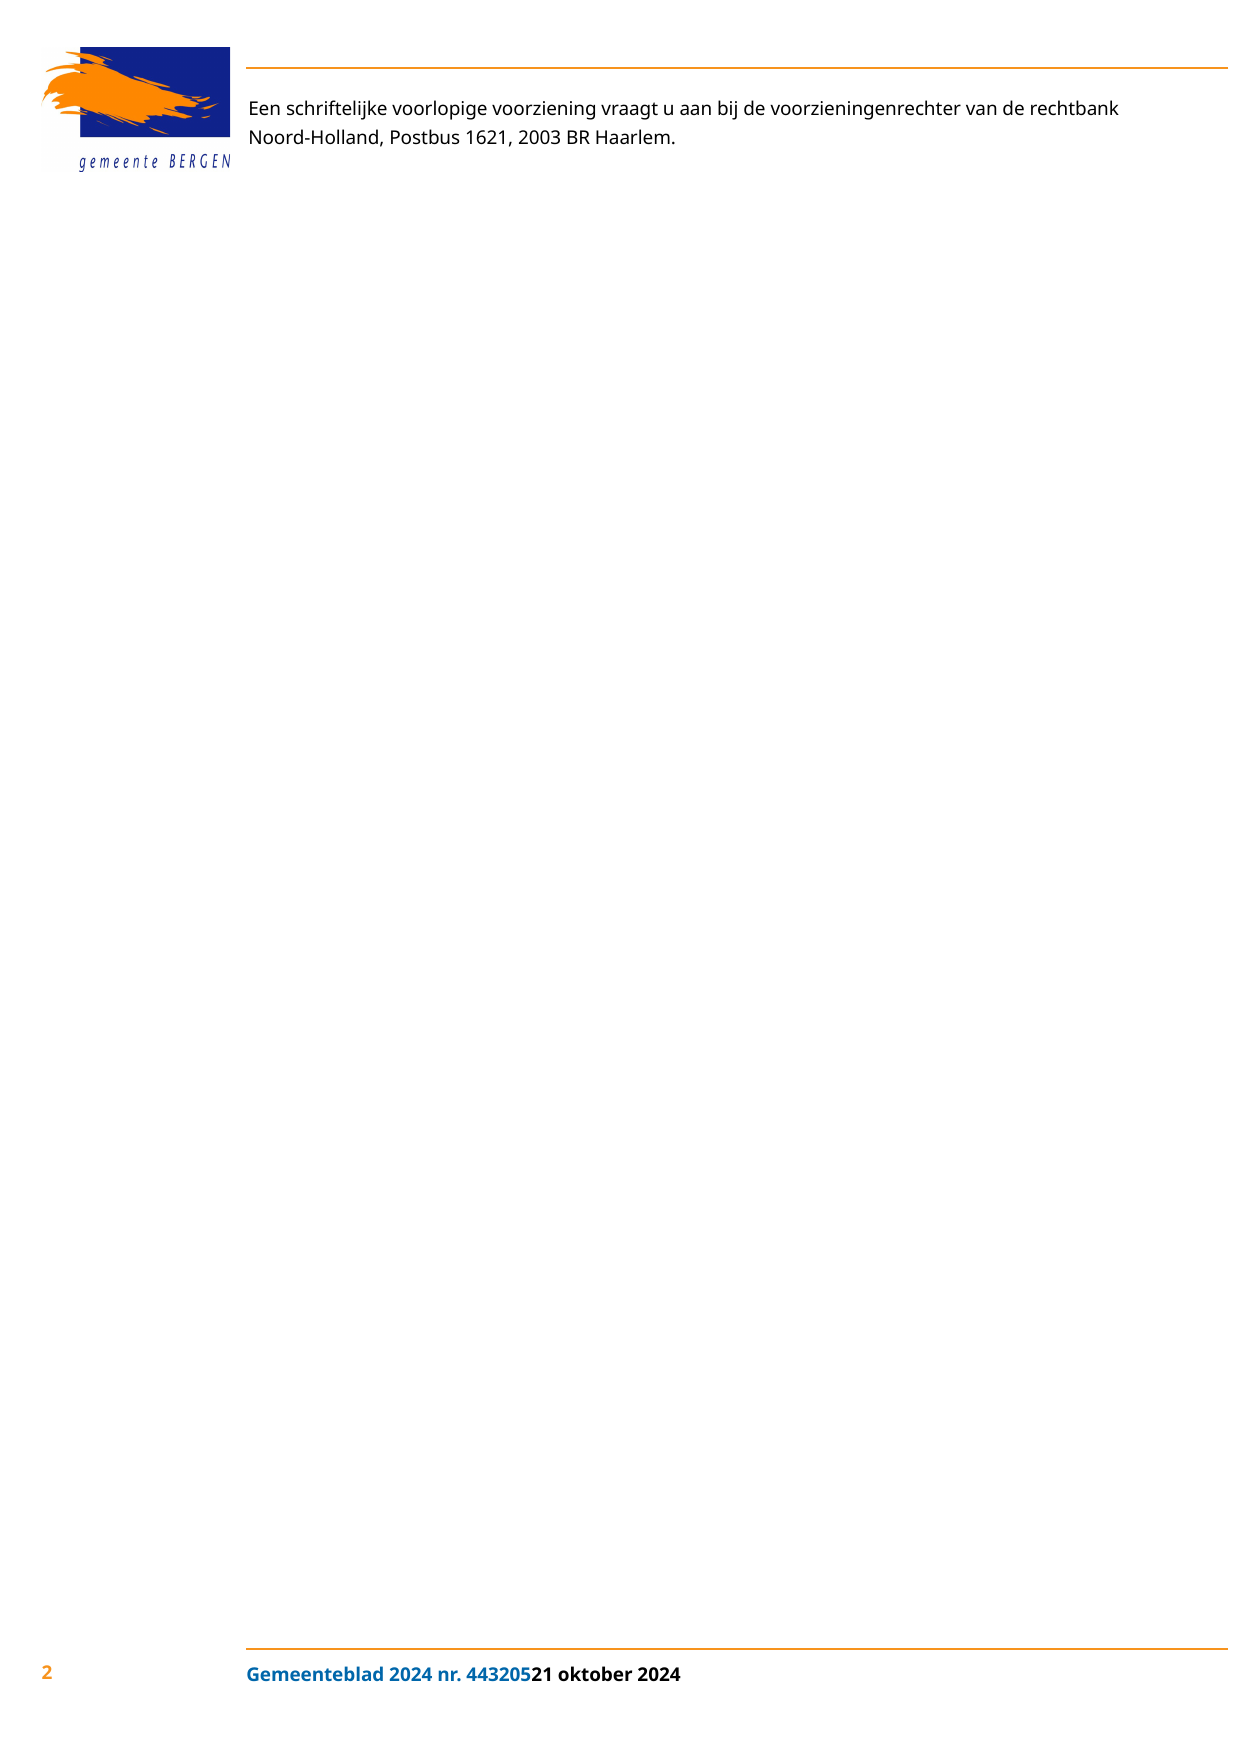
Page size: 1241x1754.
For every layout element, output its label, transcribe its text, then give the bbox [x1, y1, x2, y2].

text Een schriftelijke voorlopige voorziening vraagt u aan bij de voorzieningenrechter van de rechtbank Noord-Holland, Postbus 1621, 2003 BR Haarlem. [248, 95, 1152, 150]
picture [41, 47, 231, 172]
